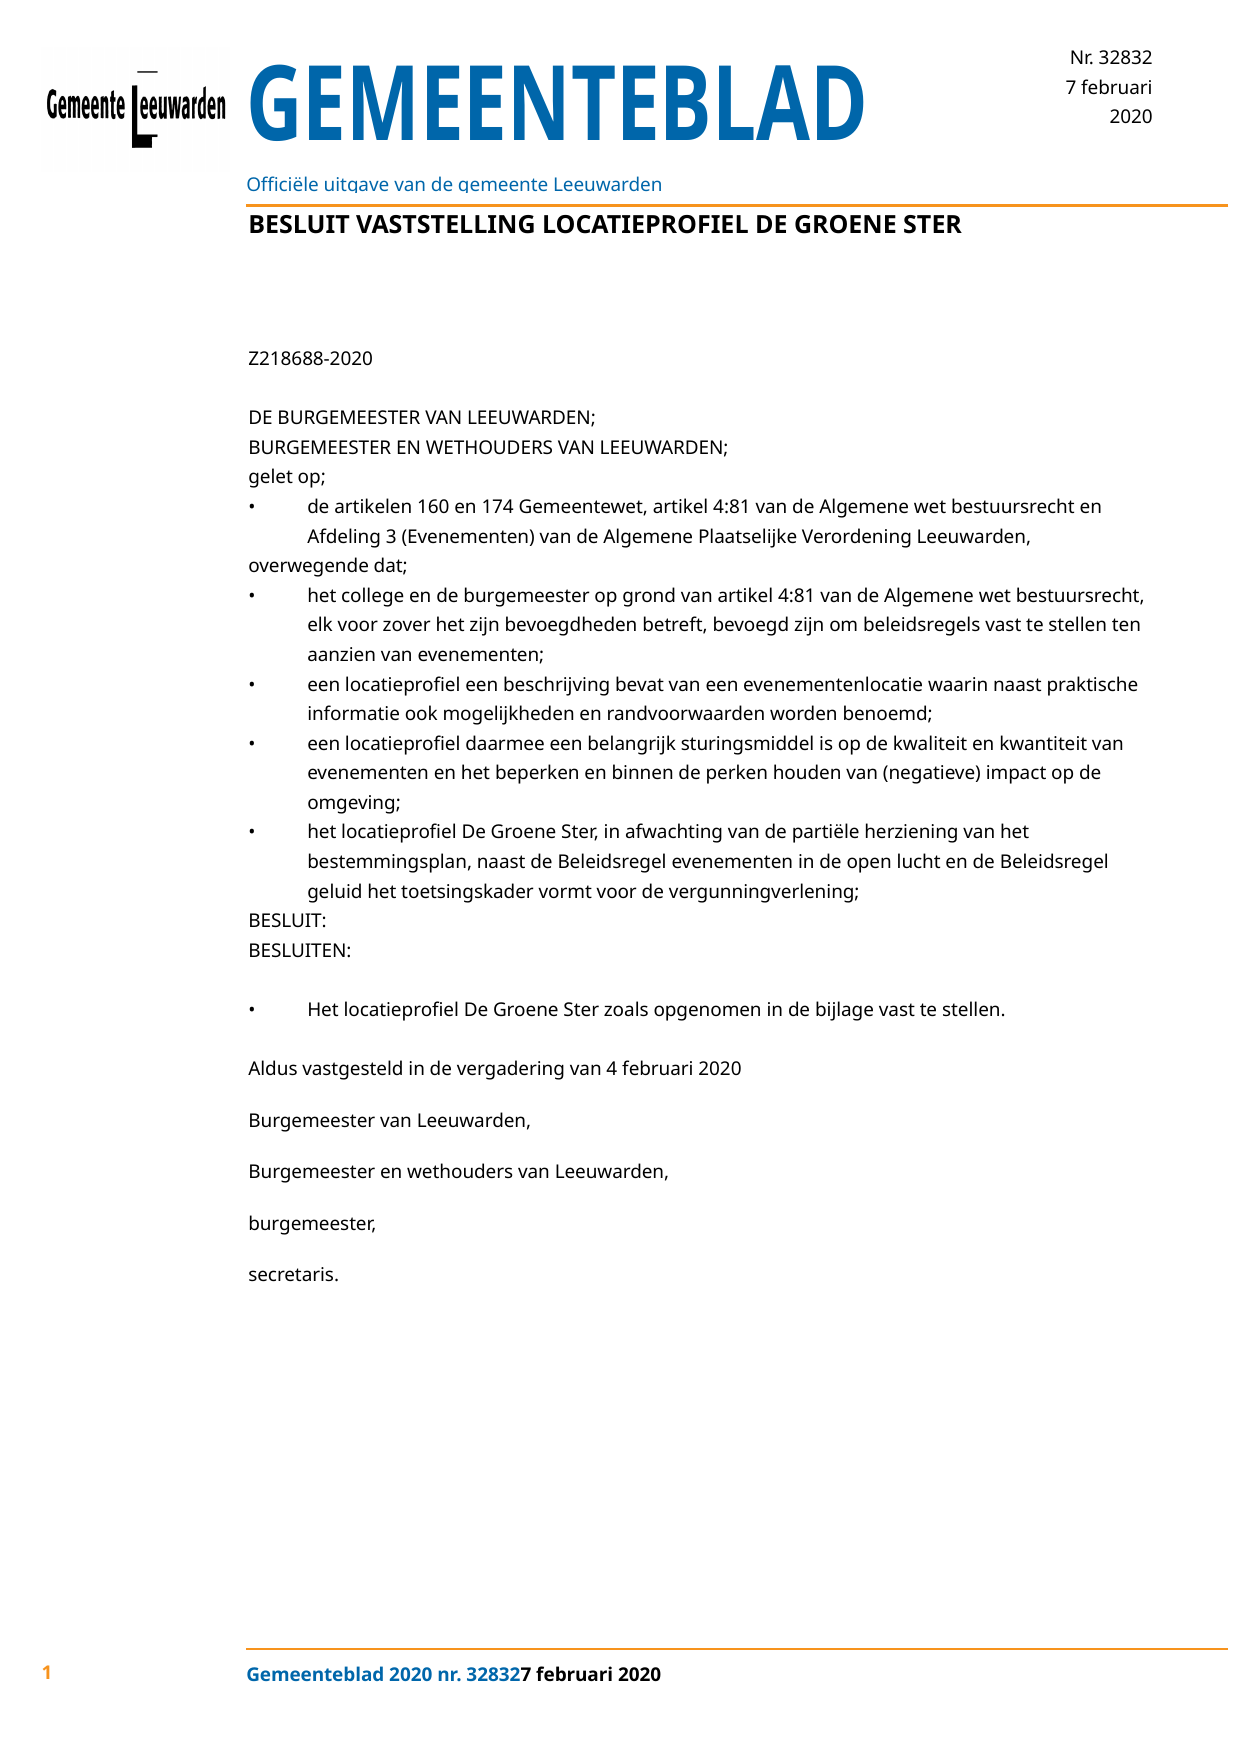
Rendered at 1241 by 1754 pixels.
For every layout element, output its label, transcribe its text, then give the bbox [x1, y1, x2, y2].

list het college en de burgemeester op grond van artikel 4:81 van de Algemene wet bestuursrecht, elk voor zover het zijn bevoegdheden betreft, bevoegd zijn om beleidsregels vast te stellen ten aanzien van evenementen; [248, 582, 1152, 667]
text BESLUIT: [248, 907, 1152, 933]
text Aldus vastgesteld in de vergadering van 4 februari 2020 [248, 1055, 1152, 1081]
text BESLUIT VASTSTELLING LOCATIEPROFIEL DE GROENE STER [248, 207, 1152, 241]
text Burgemeester en wethouders van Leeuwarden, [248, 1158, 1152, 1184]
picture [41, 47, 231, 172]
text DE BURGEMEESTER VAN LEEUWARDEN; [248, 404, 1152, 430]
text Burgemeester van Leeuwarden, [248, 1107, 1152, 1132]
list het locatieprofiel De Groene Ster, in afwachting van de partiële herziening van het bestemmingsplan, naast de Beleidsregel evenementen in de open lucht en de Beleidsregel geluid het toetsingskader vormt voor de vergunningverlening; [248, 819, 1152, 903]
text overwegende dat; [248, 552, 1152, 578]
list de artikelen 160 en 174 Gemeentewet, artikel 4:81 van de Algemene wet bestuursrecht en Afdeling 3 (Evenementen) van de Algemene Plaatselijke Verordening Leeuwarden, [248, 493, 1152, 548]
list Het locatieprofiel De Groene Ster zoals opgenomen in de bijlage vast te stellen. [248, 996, 1152, 1022]
text Z218688-2020 [248, 345, 1152, 371]
list een locatieprofiel een beschrijving bevat van een evenementenlocatie waarin naast praktische informatie ook mogelijkheden en randvoorwaarden worden benoemd; [248, 671, 1152, 726]
text BURGEMEESTER EN WETHOUDERS VAN LEEUWARDEN; [248, 434, 1152, 460]
text BESLUITEN: [248, 937, 1152, 963]
text gelet op; [248, 464, 1152, 489]
list een locatieprofiel daarmee een belangrijk sturingsmiddel is op de kwaliteit en kwantiteit van evenementen en het beperken en binnen de perken houden van (negatieve) impact op de omgeving; [248, 730, 1152, 815]
text burgemeester, [248, 1210, 1152, 1235]
text secretaris. [248, 1261, 1152, 1287]
